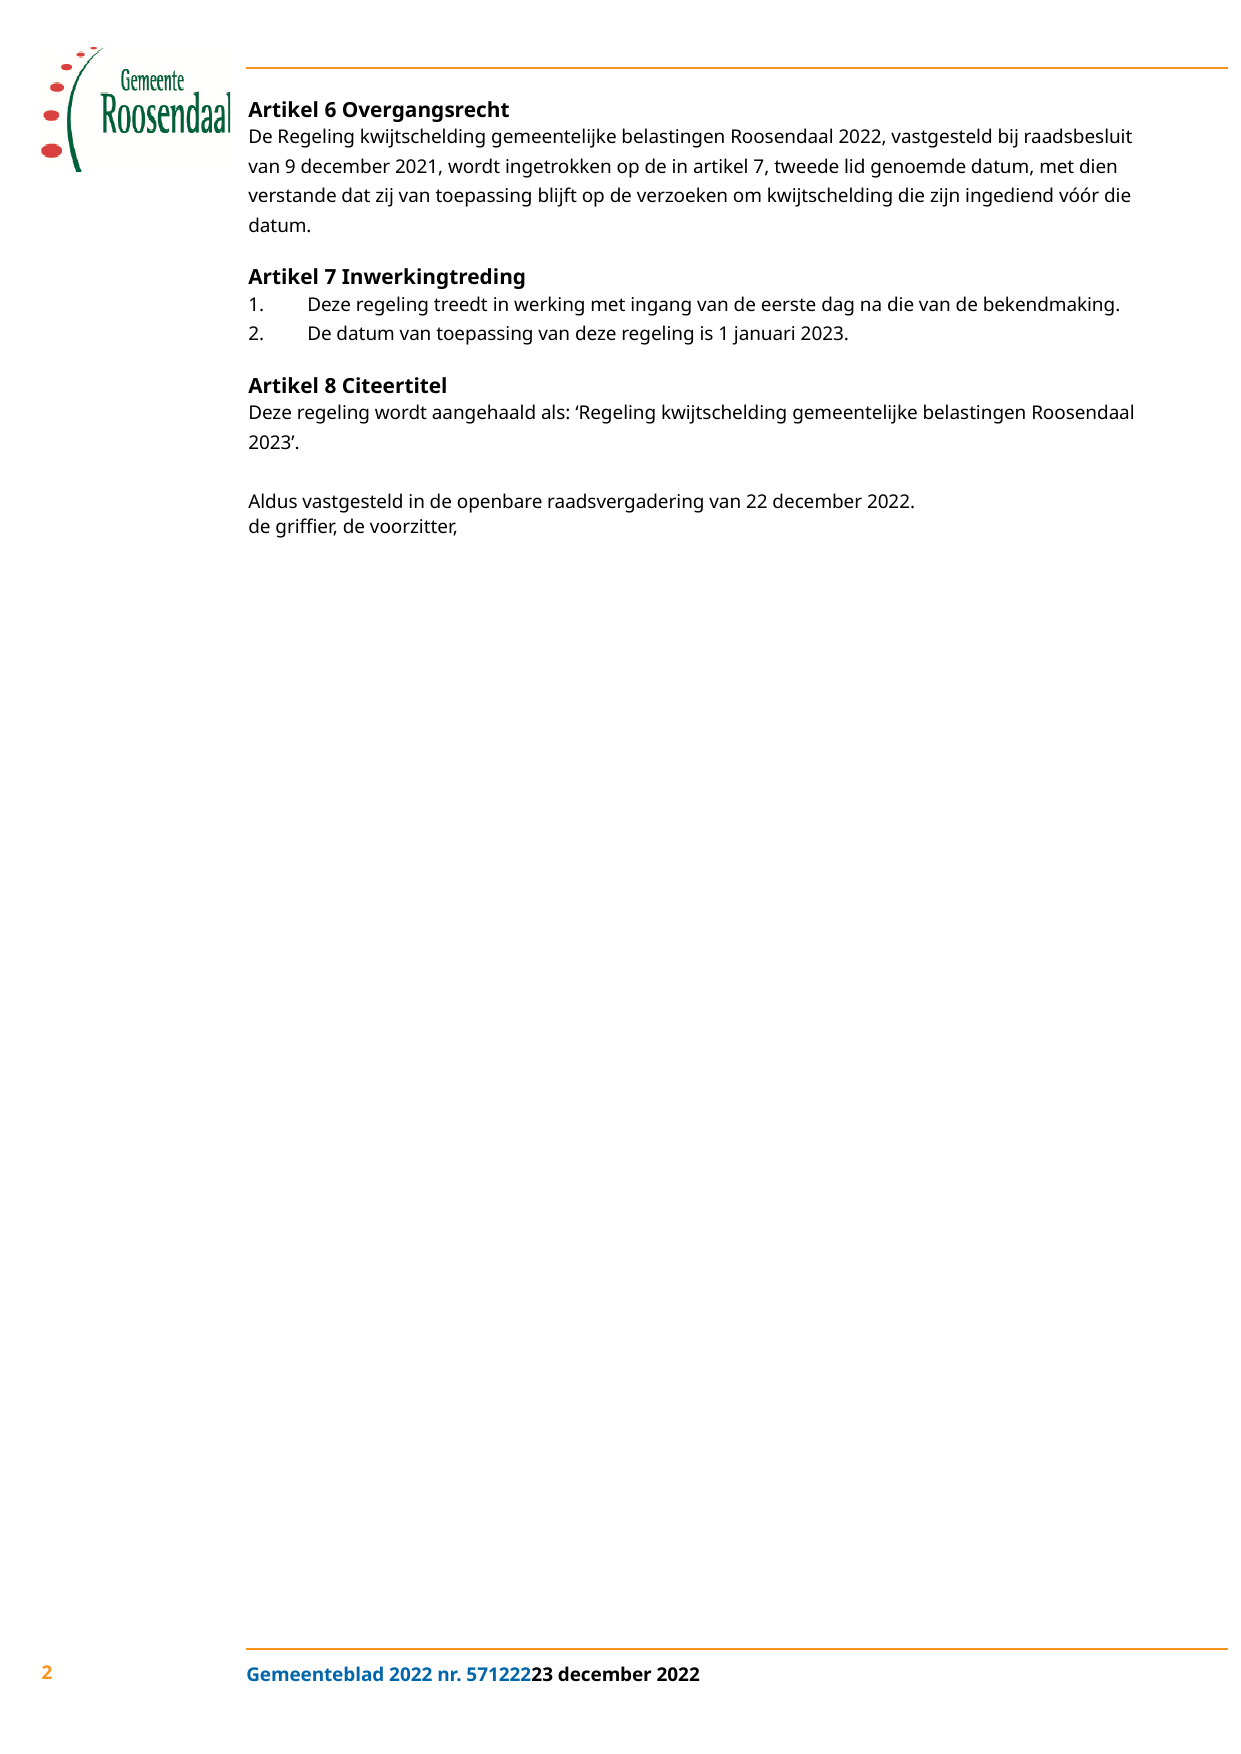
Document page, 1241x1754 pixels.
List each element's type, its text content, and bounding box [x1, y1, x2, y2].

text De Regeling kwijtschelding gemeentelijke belastingen Roosendaal 2022, vastgesteld bij raadsbesluit van 9 december 2021, wordt ingetrokken op de in artikel 7, tweede lid genoemde datum, met dien verstande dat zij van toepassing blijft op de verzoeken om kwijtschelding die zijn ingediend vóór die datum. [248, 123, 1152, 238]
text Artikel 6 Overgangsrecht [248, 95, 1152, 123]
text de griffier, de voorzitter, [248, 514, 1152, 539]
picture [41, 47, 231, 172]
text Artikel 8 Citeertitel [248, 371, 1152, 399]
text Deze regeling wordt aangehaald als: ‘Regeling kwijtschelding gemeentelijke belastingen Roosendaal 2023’. [248, 399, 1152, 454]
text Artikel 7 Inwerkingtreding [248, 262, 1152, 291]
text Aldus vastgesteld in de openbare raadsvergadering van 22 december 2022. [248, 488, 1152, 514]
list Deze regeling treedt in werking met ingang van de eerste dag na die van de bekendmaking. [248, 291, 1152, 317]
list De datum van toepassing van deze regeling is 1 januari 2023. [248, 320, 1152, 346]
